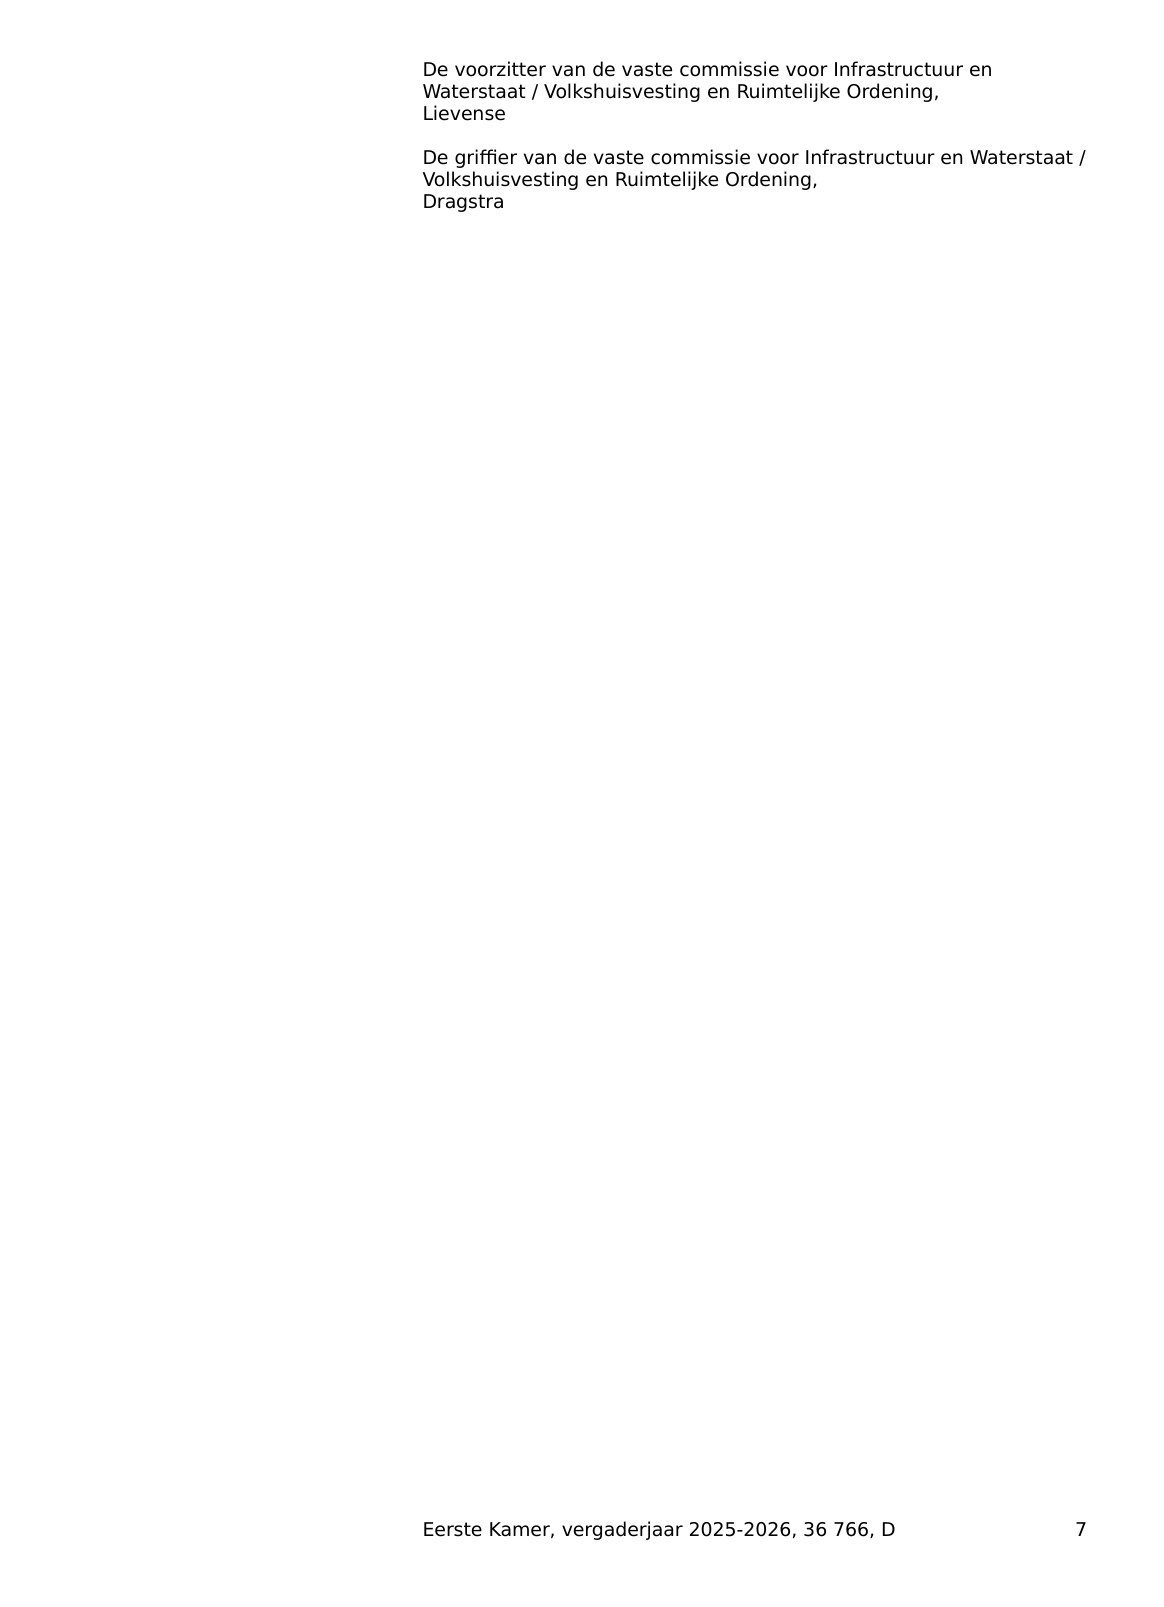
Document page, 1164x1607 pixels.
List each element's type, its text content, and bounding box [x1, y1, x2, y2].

text De voorzitter van de vaste commissie voor Infrastructuur en Waterstaat / Volkshuisvesting en Ruimtelijke Ordening, Lievense [422, 59, 1087, 125]
text De griffier van de vaste commissie voor Infrastructuur en Waterstaat / Volkshuisvesting en Ruimtelijke Ordening, Dragstra [422, 147, 1087, 213]
